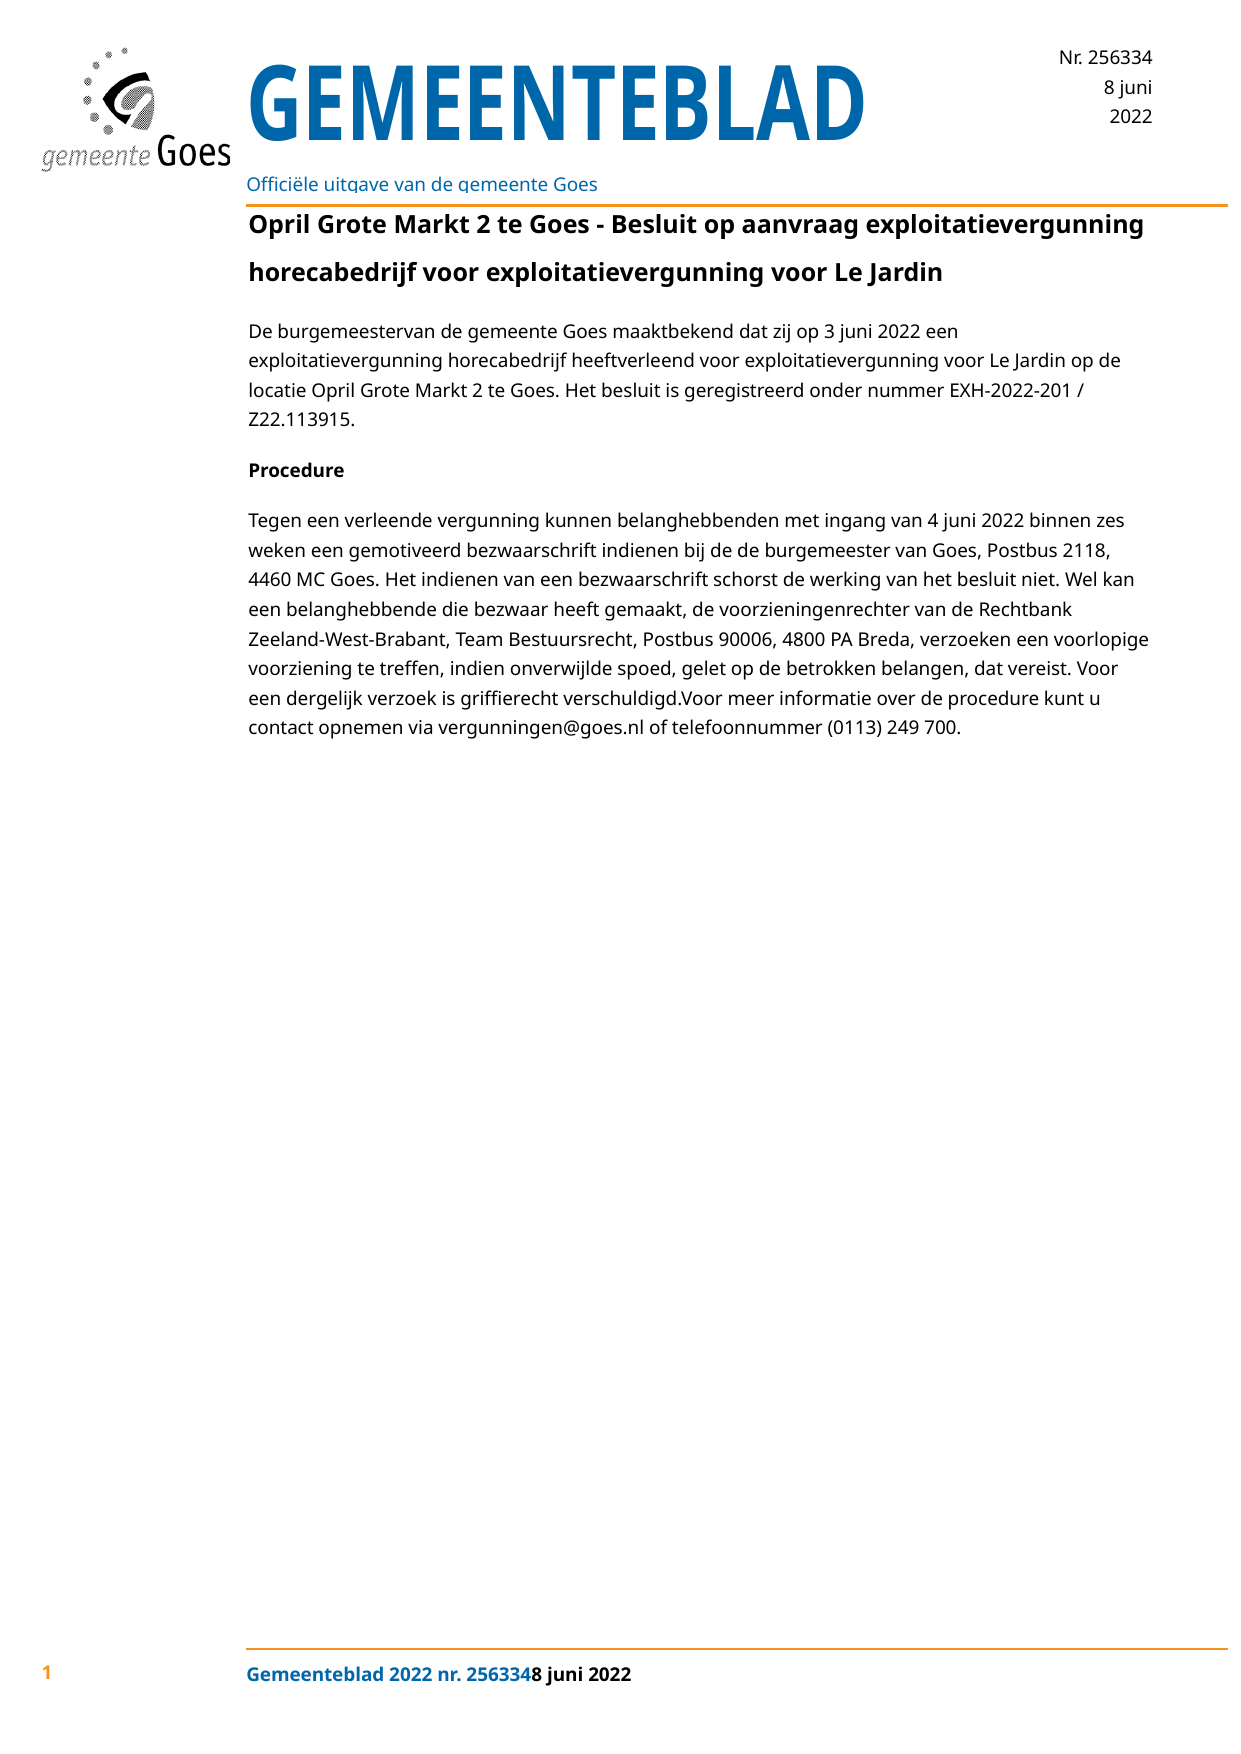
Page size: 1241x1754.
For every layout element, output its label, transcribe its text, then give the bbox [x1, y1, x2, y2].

text Tegen een verleende vergunning kunnen belanghebbenden met ingang van 4 juni 2022 binnen zes weken een gemotiveerd bezwaarschrift indienen bij de de burgemeester van Goes, Postbus 2118, 4460 MC Goes. Het indienen van een bezwaarschrift schorst de werking van het besluit niet. Wel kan een belanghebbende die bezwaar heeft gemaakt, de voorzieningenrechter van de Rechtbank Zeeland-West-Brabant, Team Bestuursrecht, Postbus 90006, 4800 PA Breda, verzoeken een voorlopige voorziening te treffen, indien onverwijlde spoed, gelet op de betrokken belangen, dat vereist. Voor een dergelijk verzoek is griffierecht verschuldigd.Voor meer informatie over de procedure kunt u contact opnemen via vergunningen@goes.nl of telefoonnummer (0113) 249 700. [248, 507, 1152, 740]
text De burgemeestervan de gemeente Goes maaktbekend dat zij op 3 juni 2022 een exploitatievergunning horecabedrijf heeftverleend voor exploitatievergunning voor Le Jardin op de locatie Opril Grote Markt 2 te Goes. Het besluit is geregistreerd onder nummer EXH-2022-201 / Z22.113915. [248, 318, 1152, 432]
picture [41, 47, 231, 172]
text Procedure [248, 457, 1152, 483]
text Opril Grote Markt 2 te Goes - Besluit op aanvraag exploitatievergunning horecabedrijf voor exploitatievergunning voor Le Jardin [248, 207, 1152, 288]
